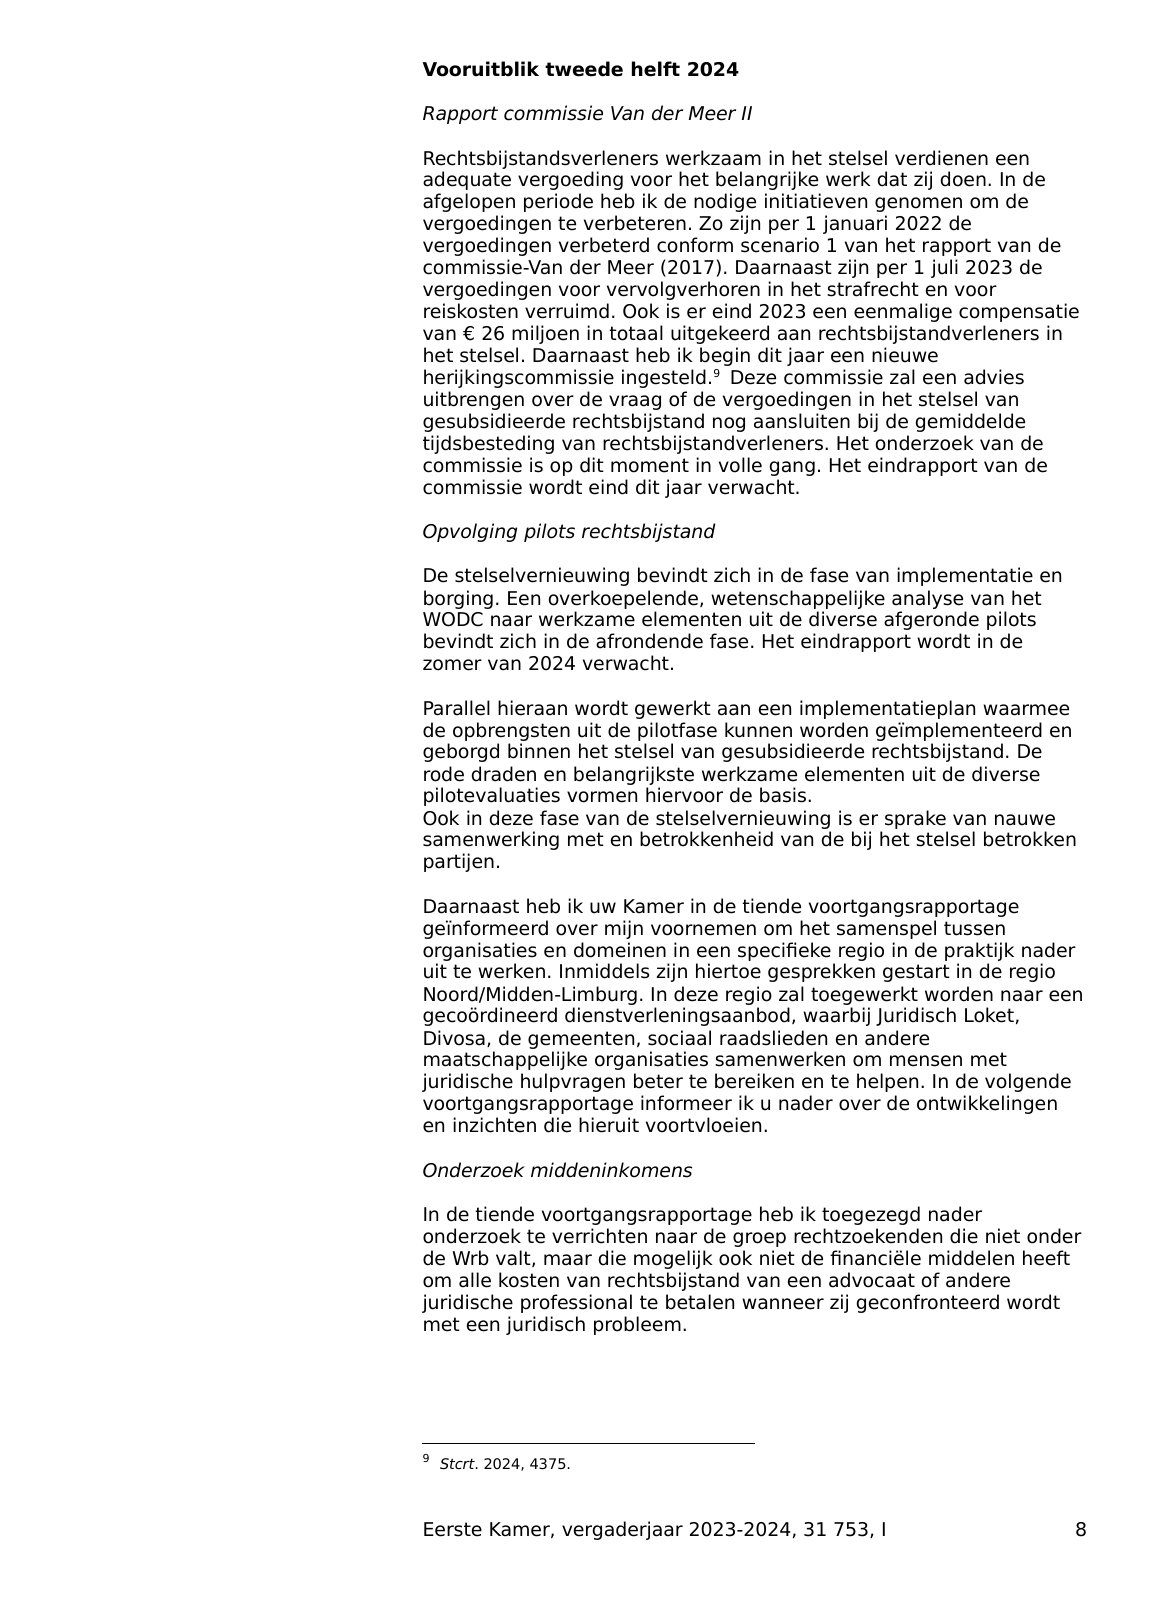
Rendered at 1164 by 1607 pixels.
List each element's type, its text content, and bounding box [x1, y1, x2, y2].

text In de tiende voortgangsrapportage heb ik toegezegd nader onderzoek te verrichten naar de groep rechtzoekenden die niet onder de Wrb valt, maar die mogelijk ook niet de financiële middelen heeft om alle kosten van rechtsbijstand van een advocaat of andere juridische professional te betalen wanneer zij geconfronteerd wordt met een juridisch probleem. [422, 1204, 1087, 1336]
text De stelselvernieuwing bevindt zich in de fase van implementatie en borging. Een overkoepelende, wetenschappelijke analyse van het WODC naar werkzame elementen uit de diverse afgeronde pilots bevindt zich in de afrondende fase. Het eindrapport wordt in de zomer van 2024 verwacht. [422, 565, 1087, 675]
subtitle Onderzoek middeninkomens [422, 1159, 1087, 1181]
text Rechtsbijstandsverleners werkzaam in het stelsel verdienen een adequate vergoeding voor het belangrijke werk dat zij doen. In de afgelopen periode heb ik de nodige initiatieven genomen om de vergoedingen te verbeteren. Zo zijn per 1 januari 2022 de vergoedingen verbeterd conform scenario 1 van het rapport van de commissie-Van der Meer (2017). Daarnaast zijn per 1 juli 2023 de vergoedingen voor vervolgverhoren in het strafrecht en voor reiskosten verruimd. Ook is er eind 2023 een eenmalige compensatie van € 26 miljoen in totaal uitgekeerd aan rechtsbijstandverleners in het stelsel. Daarnaast heb ik begin dit jaar een nieuwe herijkingscommissie ingesteld. Deze commissie zal een advies uitbrengen over de vraag of de vergoedingen in het stelsel van gesubsidieerde rechtsbijstand nog aansluiten bij de gemiddelde tijdsbesteding van rechtsbijstandverleners. Het onderzoek van de commissie is op dit moment in volle gang. Het eindrapport van de commissie wordt eind dit jaar verwacht. [422, 147, 1087, 499]
text Parallel hieraan wordt gewerkt aan een implementatieplan waarmee de opbrengsten uit de pilotfase kunnen worden geïmplementeerd en geborgd binnen het stelsel van gesubsidieerde rechtsbijstand. De rode draden en belangrijkste werkzame elementen uit de diverse pilotevaluaties vormen hiervoor de basis. [422, 697, 1087, 807]
text Daarnaast heb ik uw Kamer in de tiende voortgangsrapportage geïnformeerd over mijn voornemen om het samenspel tussen organisaties en domeinen in een specifieke regio in de praktijk nader uit te werken. Inmiddels zijn hiertoe gesprekken gestart in de regio Noord/Midden-Limburg. In deze regio zal toegewerkt worden naar een gecoördineerd dienstverleningsaanbod, waarbij Juridisch Loket, Divosa, de gemeenten, sociaal raadslieden en andere maatschappelijke organisaties samenwerken om mensen met juridische hulpvragen beter te bereiken en te helpen. In de volgende voortgangsrapportage informeer ik u nader over de ontwikkelingen en inzichten die hieruit voortvloeien. [422, 896, 1087, 1137]
subtitle Opvolging pilots rechtsbijstand [422, 521, 1087, 543]
subtitle Vooruitblik tweede helft 2024 [422, 59, 1087, 81]
subtitle Rapport commissie Van der Meer II [422, 103, 1087, 125]
text Stcrt. 2024, 4375. [422, 1452, 1087, 1474]
text Ook in deze fase van de stelselvernieuwing is er sprake van nauwe samenwerking met en betrokkenheid van de bij het stelsel betrokken partijen. [422, 807, 1087, 873]
